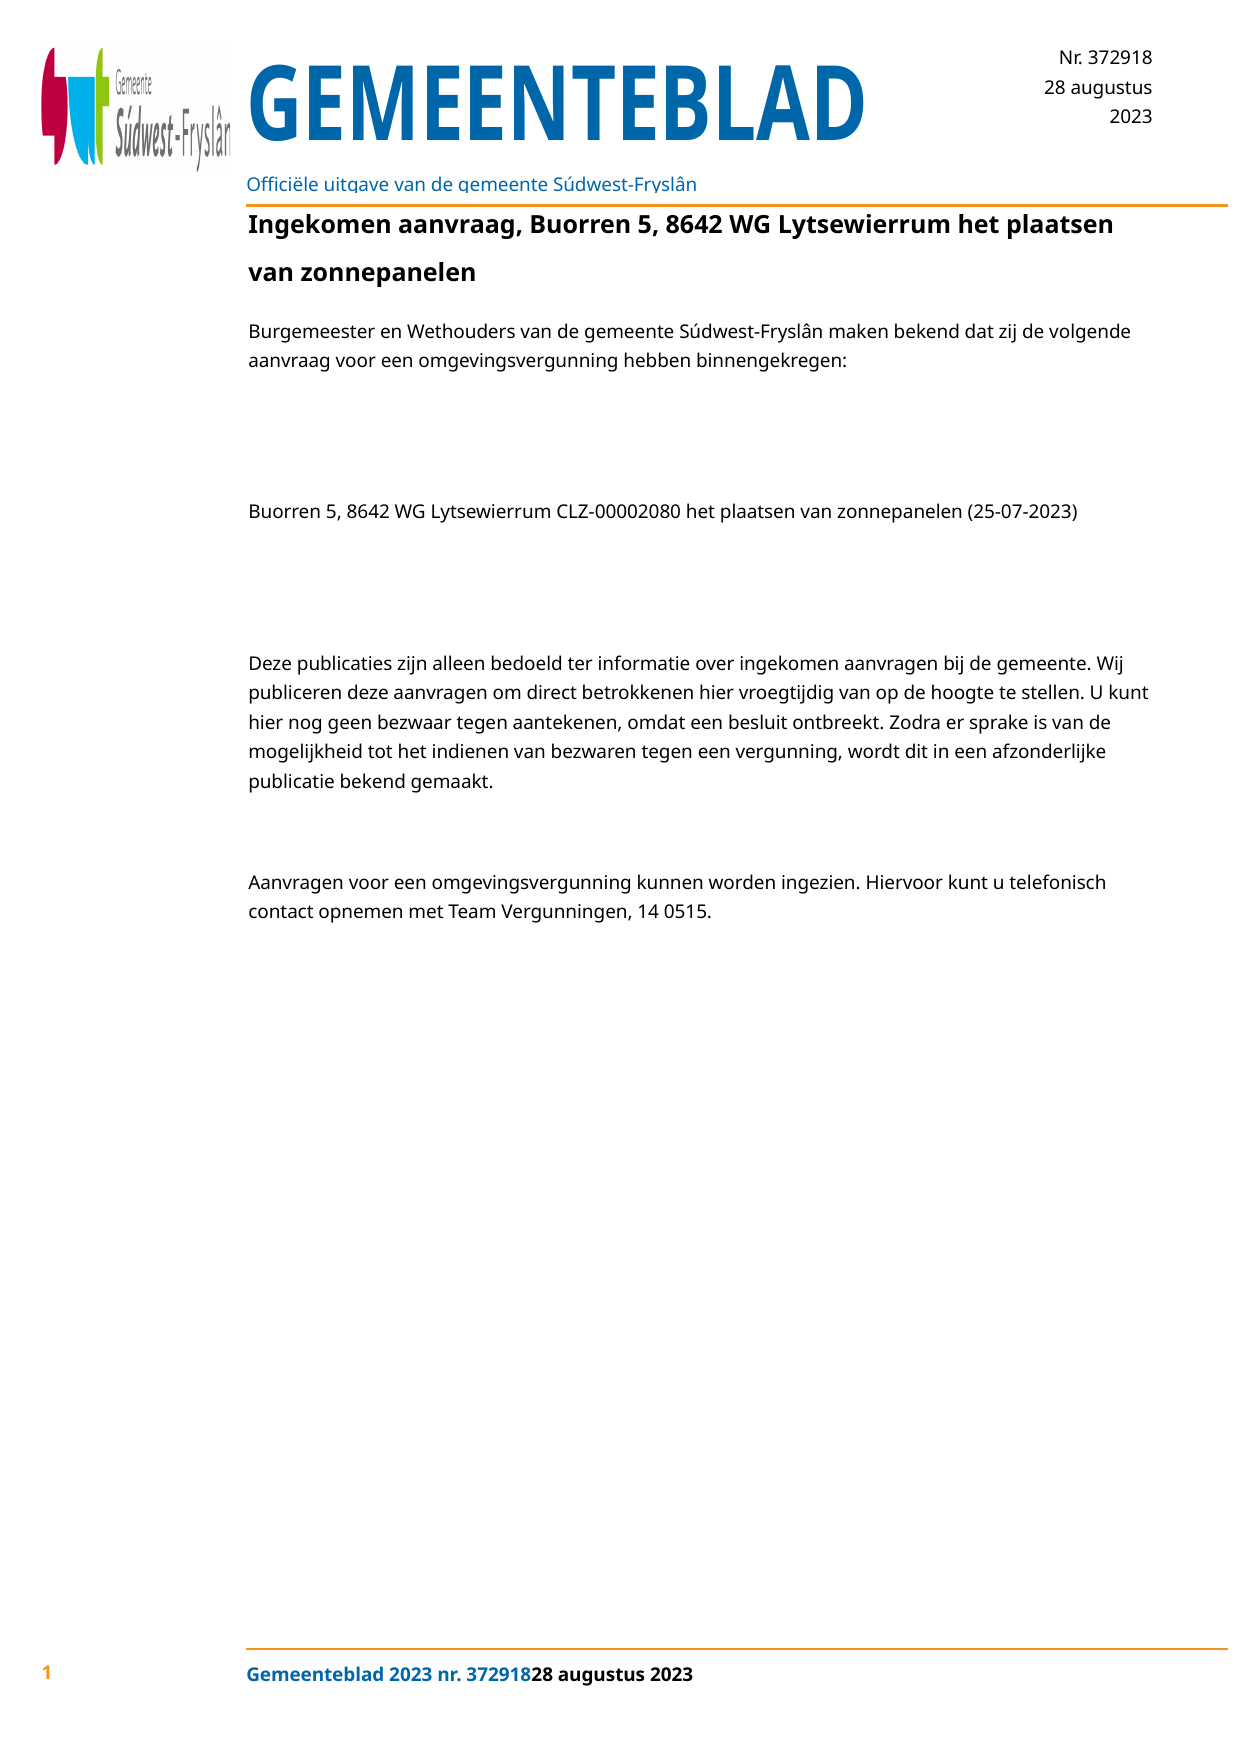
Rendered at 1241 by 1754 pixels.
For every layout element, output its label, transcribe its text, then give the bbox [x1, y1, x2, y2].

text Aanvragen voor een omgevingsvergunning kunnen worden ingezien. Hiervoor kunt u telefonisch contact opnemen met Team Vergunningen, 14 0515. [248, 869, 1152, 924]
text Burgemeester en Wethouders van de gemeente Súdwest-Fryslân maken bekend dat zij de volgende aanvraag voor een omgevingsvergunning hebben binnengekregen: [248, 318, 1152, 373]
picture [41, 47, 231, 172]
text Buorren 5, 8642 WG Lytsewierrum CLZ-00002080 het plaatsen van zonnepanelen (25-07-2023) [248, 499, 1152, 524]
text Ingekomen aanvraag, Buorren 5, 8642 WG Lytsewierrum het plaatsen van zonnepanelen [248, 207, 1152, 288]
text Deze publicaties zijn alleen bedoeld ter informatie over ingekomen aanvragen bij de gemeente. Wij publiceren deze aanvragen om direct betrokkenen hier vroegtijdig van op de hoogte te stellen. U kunt hier nog geen bezwaar tegen aantekenen, omdat een besluit ontbreekt. Zodra er sprake is van de mogelijkheid tot het indienen van bezwaren tegen een vergunning, wordt dit in een afzonderlijke publicatie bekend gemaakt. [248, 650, 1152, 794]
